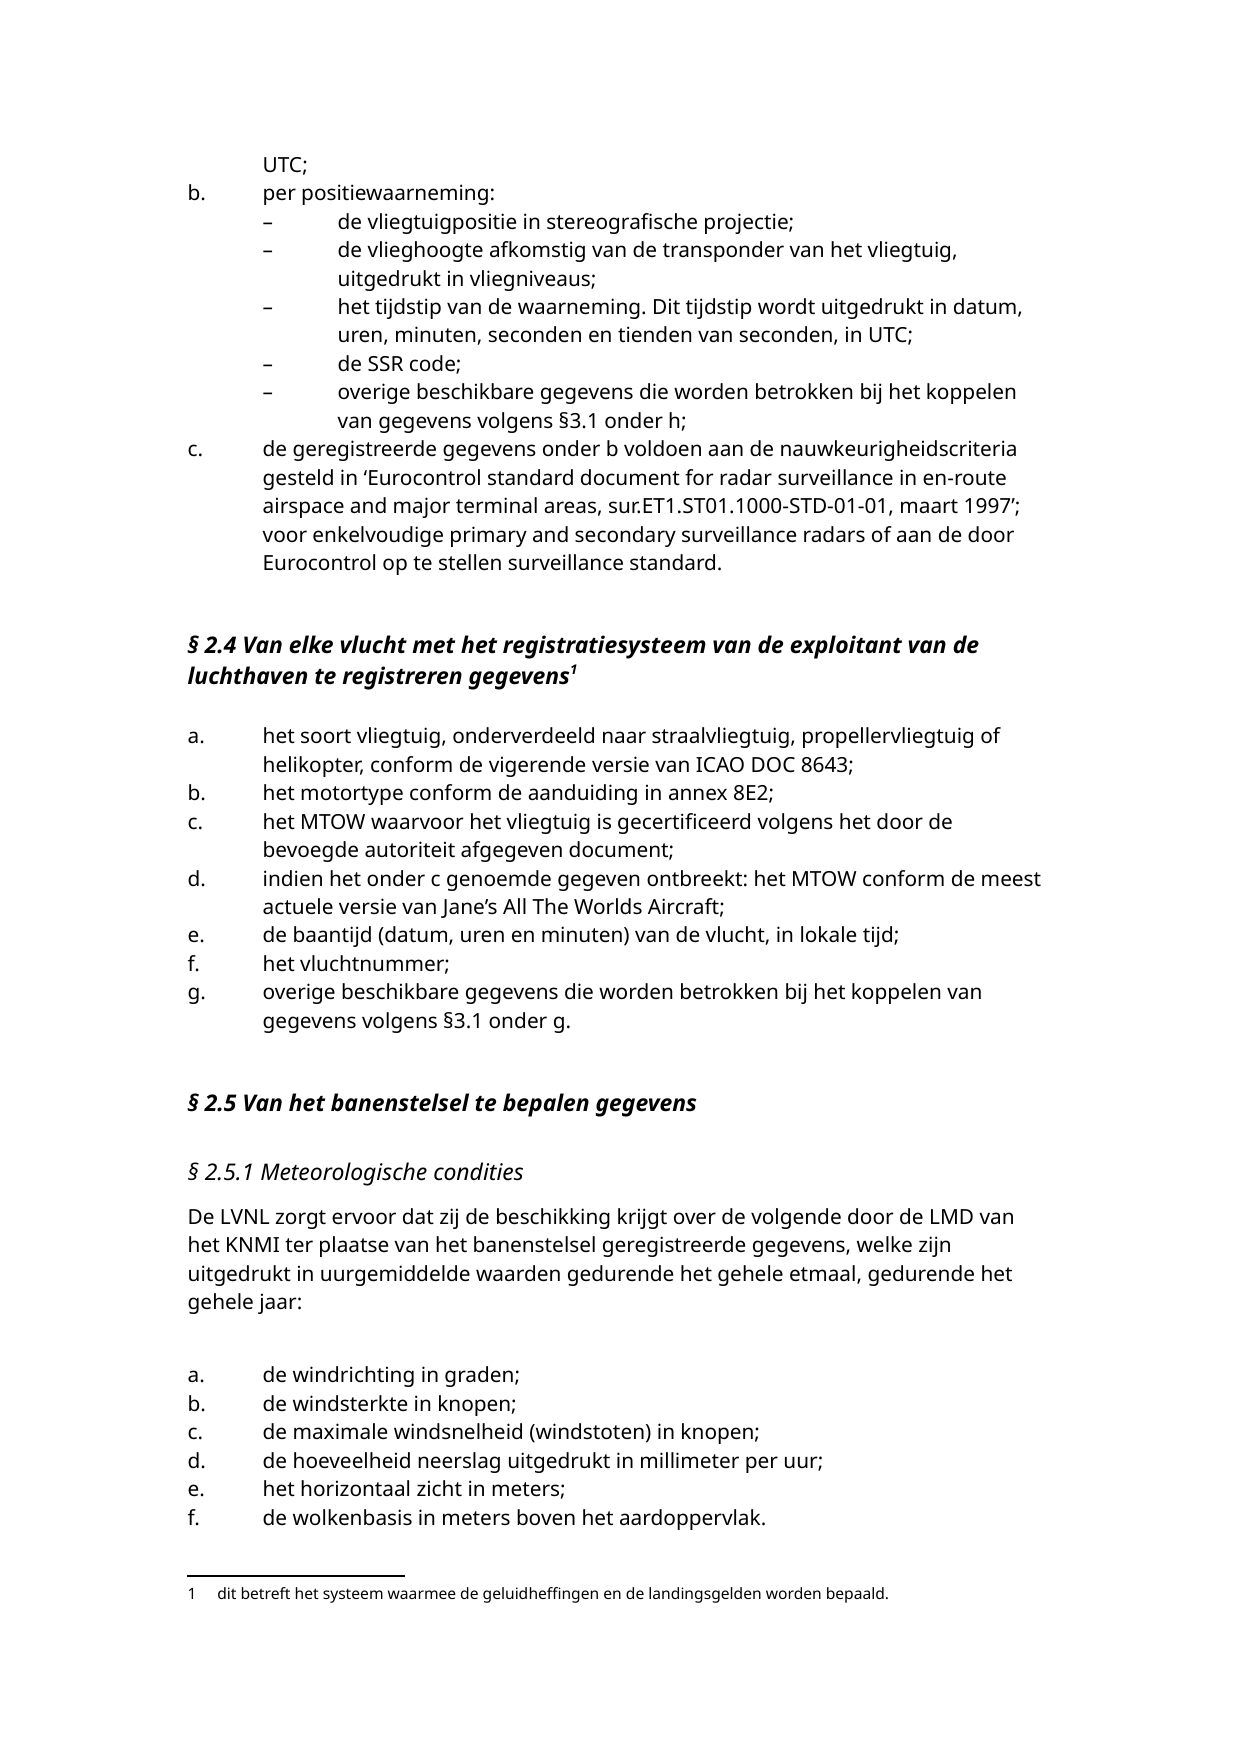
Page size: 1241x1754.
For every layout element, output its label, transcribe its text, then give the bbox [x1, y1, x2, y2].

list indien het onder c genoemde gegeven ontbreekt: het MTOW conform de meest actuele versie van Jane’s All The Worlds Aircraft; [187, 864, 1053, 921]
list de baantijd (datum, uren en minuten) van de vlucht, in lokale tijd; [187, 921, 1053, 949]
list het tijdstip van de waarneming. Dit tijdstip wordt uitgedrukt in datum, uren, minuten, seconden en tienden van seconden, in UTC; [262, 292, 1053, 349]
list het motortype conform de aanduiding in annex 8E2; [187, 778, 1053, 807]
list de SSR code; [262, 349, 1053, 377]
text dit betreft het systeem waarmee de geluidheffingen en de landingsgelden worden bepaald. [187, 1547, 1053, 1604]
subtitle § 2.4 Van elke vlucht met het registratiesysteem van de exploitant van de luchthaven te registreren gegevens [187, 629, 1053, 692]
subtitle § 2.5.1 Meteorologische condities [187, 1156, 1053, 1187]
list de maximale windsnelheid (windstoten) in knopen; [187, 1417, 1053, 1446]
list de vlieghoogte afkomstig van de transponder van het vliegtuig, uitgedrukt in vliegniveaus; [262, 235, 1053, 292]
list de wolkenbasis in meters boven het aardoppervlak. [187, 1503, 1053, 1531]
list per positiewaarneming: [187, 178, 1053, 207]
list het MTOW waarvoor het vliegtuig is gecertificeerd volgens het door de bevoegde autoriteit afgegeven document; [187, 807, 1053, 864]
list de windsterkte in knopen; [187, 1389, 1053, 1417]
list het horizontaal zicht in meters; [187, 1474, 1053, 1503]
list overige beschikbare gegevens die worden betrokken bij het koppelen van gegevens volgens §3.1 onder g. [187, 977, 1053, 1034]
list de geregistreerde gegevens onder b voldoen aan de nauwkeurigheidscriteria gesteld in ‘Eurocontrol standard document for radar surveillance in en-route airspace and major terminal areas, sur.ET1.ST01.1000-STD-01-01, maart 1997’; voor enkelvoudige primary and secondary surveillance radars of aan de door Eurocontrol op te stellen surveillance standard. [187, 434, 1053, 577]
subtitle § 2.5 Van het banenstelsel te bepalen gegevens [187, 1087, 1053, 1118]
list overige beschikbare gegevens die worden betrokken bij het koppelen van gegevens volgens §3.1 onder h; [262, 377, 1053, 434]
list de windrichting in graden; [187, 1361, 1053, 1389]
text De LVNL zorgt ervoor dat zij de beschikking krijgt over de volgende door de LMD van het KNMI ter plaatse van het banenstelsel geregistreerde gegevens, welke zijn uitgedrukt in uurgemiddelde waarden gedurende het gehele etmaal, gedurende het gehele jaar: [187, 1202, 1053, 1316]
list de hoeveelheid neerslag uitgedrukt in millimeter per uur; [187, 1446, 1053, 1474]
list de vliegtuigpositie in stereografische projectie; [262, 207, 1053, 235]
list UTC; [187, 150, 1053, 178]
list het soort vliegtuig, onderverdeeld naar straalvliegtuig, propellervliegtuig of helikopter, conform de vigerende versie van ICAO DOC 8643; [187, 722, 1053, 778]
list het vluchtnummer; [187, 949, 1053, 977]
